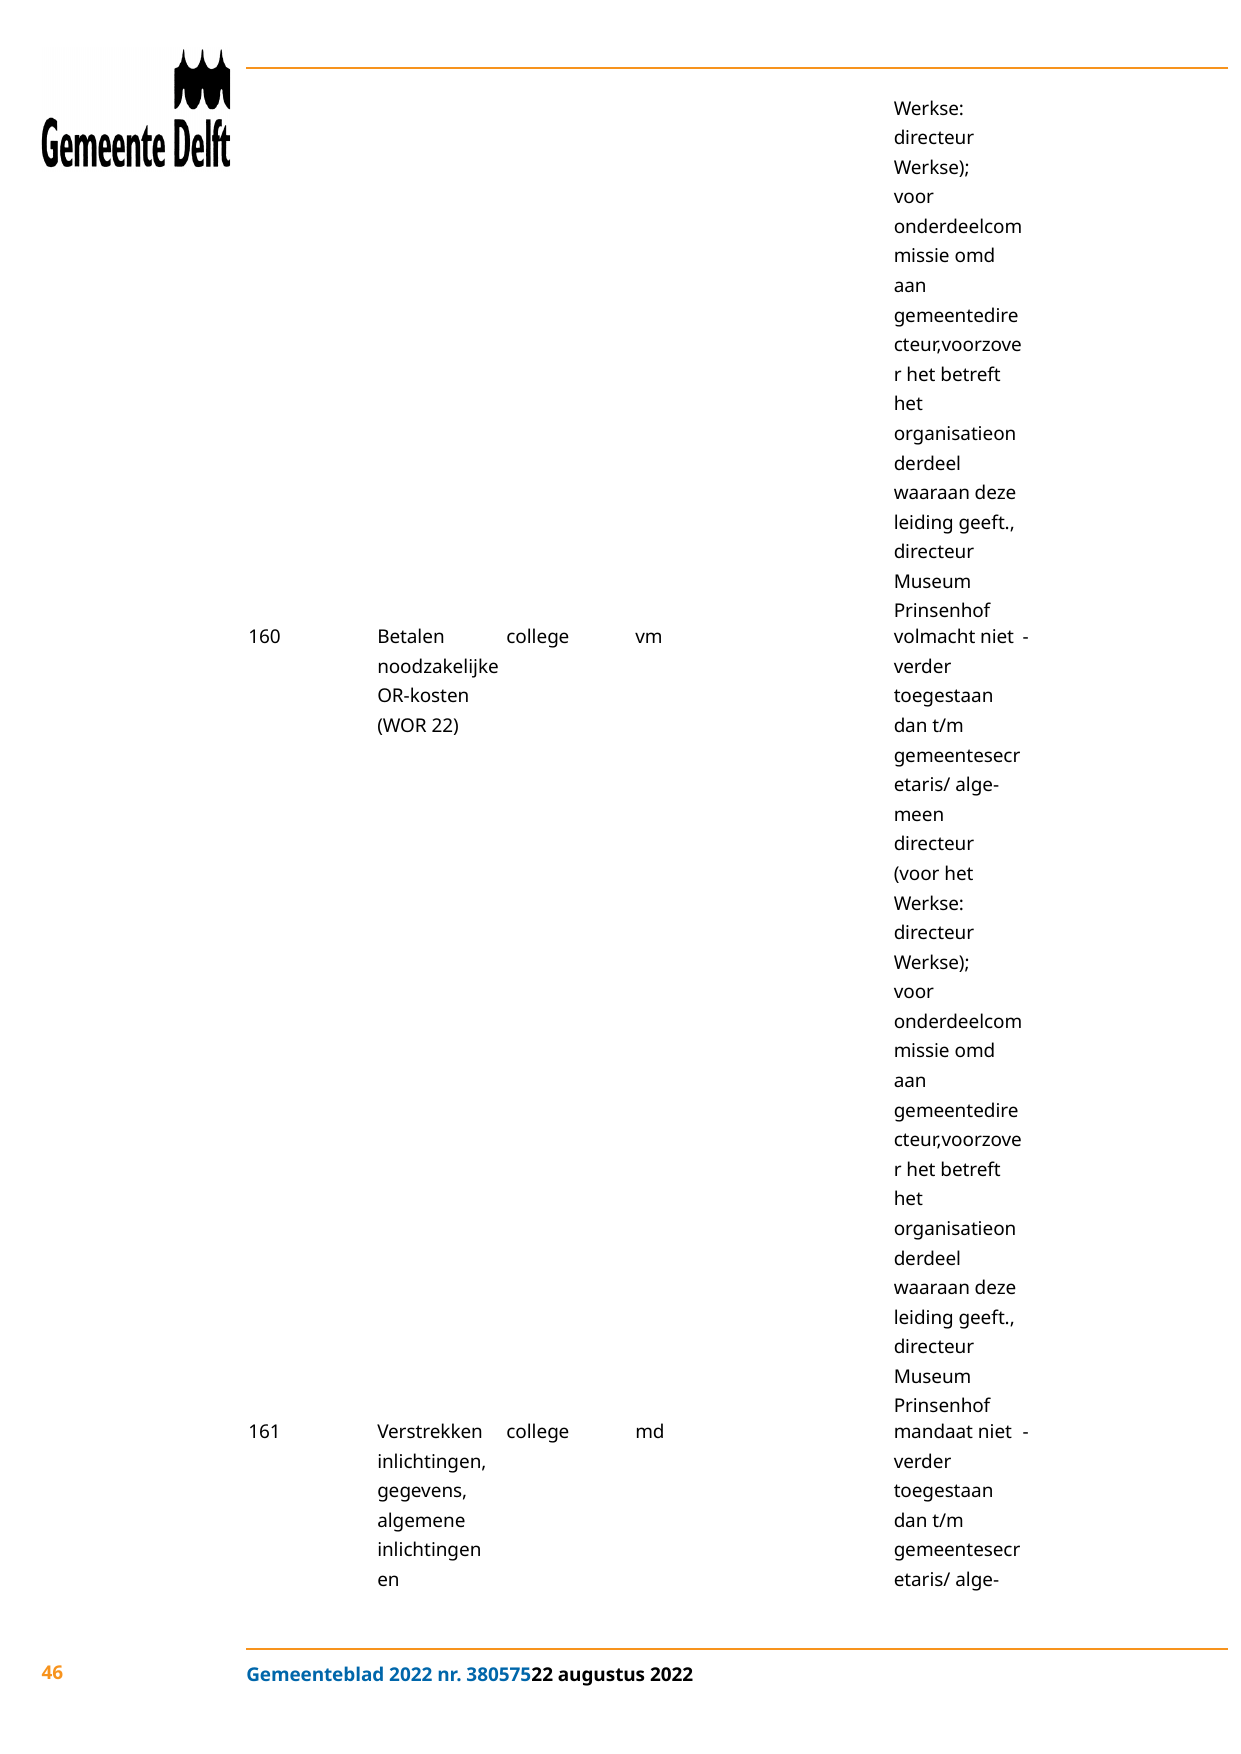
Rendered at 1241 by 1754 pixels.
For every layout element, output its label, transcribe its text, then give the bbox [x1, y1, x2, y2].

table_cell - [1023, 95, 1152, 623]
table_cell [764, 1418, 893, 1592]
table_cell Verstrekken inlichtingen, gegevens, algemene inlichtingen en [377, 1418, 506, 1592]
table_cell md [635, 1418, 764, 1592]
table_cell 160 [248, 624, 377, 1418]
table_cell - [1023, 1418, 1152, 1592]
table_cell [248, 95, 377, 623]
table_cell [635, 95, 764, 623]
table_cell mandaat niet verder toegestaan dan t/m gemeentesecretaris/ al­ge­ [894, 1418, 1022, 1592]
table_cell vm [635, 624, 764, 1418]
table_cell college [506, 1418, 635, 1592]
table_cell college [506, 624, 635, 1418]
table_cell - [1023, 624, 1152, 1418]
table_cell [764, 624, 893, 1418]
table_cell volmacht niet verder toegestaan dan t/m gemeentesecretaris/ al­ge­meen directeur (voor het Werkse: directeur Werkse); voor onderdeelcommis­sie omd aan gemeentedirecteur,voorzover het betreft het organisatieonderdeel waaraan deze leiding geeft., directeur Museum Prinsenhof [894, 624, 1022, 1418]
table_cell [764, 95, 893, 623]
table_cell Betalen noodzakelijke OR-kosten (WOR 22) [377, 624, 506, 1418]
table_cell [506, 95, 635, 623]
table_cell Werkse: directeur Werkse); voor onderdeelcommis­sie omd aan gemeentedirecteur,voorzover het betreft het organisatieonderdeel waaraan deze leiding geeft., directeur Museum Prinsenhof [894, 95, 1022, 623]
picture [41, 47, 231, 172]
table_cell 161 [248, 1418, 377, 1592]
table_cell [377, 95, 506, 623]
